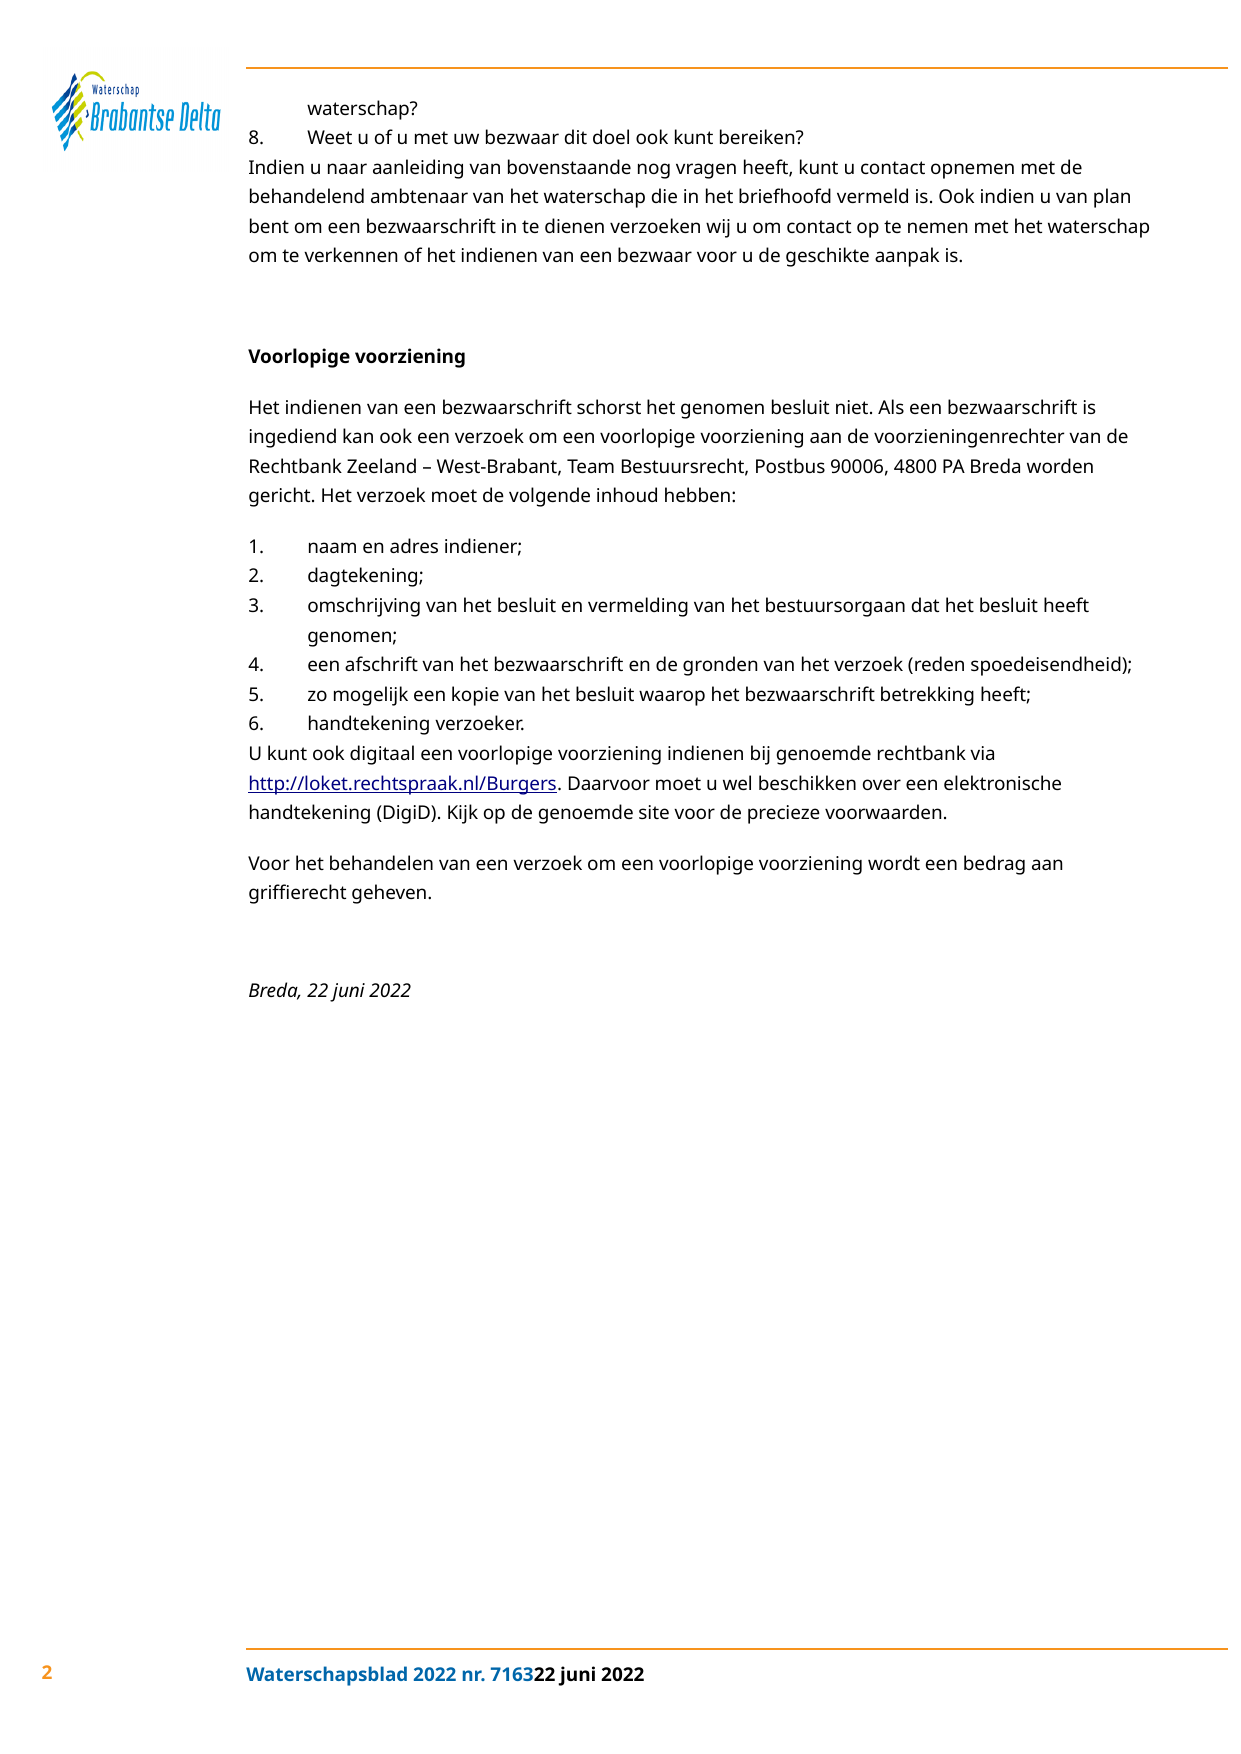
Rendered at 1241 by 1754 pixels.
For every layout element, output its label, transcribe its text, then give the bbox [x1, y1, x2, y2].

text Voorlopige voorziening [248, 343, 1152, 369]
text U kunt ook digitaal een voorlopige voorziening indienen bij genoemde rechtbank via http://loket.rechtspraak.nl/Burgers. Daarvoor moet u wel beschikken over een elektronische handtekening (DigiD). Kijk op de genoemde site voor de precieze voorwaarden. [248, 740, 1152, 825]
list omschrijving van het besluit en vermelding van het bestuursorgaan dat het besluit heeft genomen; [248, 592, 1152, 648]
text Indien u naar aanleiding van bovenstaande nog vragen heeft, kunt u contact opnemen met de behandelend ambtenaar van het waterschap die in het briefhoofd vermeld is. Ook indien u van plan bent om een bezwaarschrift in te dienen verzoeken wij u om contact op te nemen met het waterschap om te verkennen of het indienen van een bezwaar voor u de geschikte aanpak is. [248, 154, 1152, 268]
text Het indienen van een bezwaarschrift schorst het genomen besluit niet. Als een bezwaarschrift is ingediend kan ook een verzoek om een voorlopige voorziening aan de voorzieningenrechter van de Rechtbank Zeeland – West-Brabant, Team Bestuursrecht, Postbus 90006, 4800 PA Breda worden gericht. Het verzoek moet de volgende inhoud hebben: [248, 394, 1152, 508]
text Breda, 22 juni 2022 [248, 978, 1152, 1003]
list Weet u of u met uw bezwaar dit doel ook kunt bereiken? [248, 124, 1152, 150]
list dagtekening; [248, 563, 1152, 588]
list waterschap? [248, 95, 1152, 121]
text Voor het behandelen van een verzoek om een voorlopige voorziening wordt een bedrag aan griffierecht geheven. [248, 850, 1152, 905]
list naam en adres indiener; [248, 533, 1152, 559]
list een afschrift van het bezwaarschrift en de gronden van het verzoek (reden spoedeisendheid); [248, 651, 1152, 677]
picture [41, 47, 231, 172]
list zo mogelijk een kopie van het besluit waarop het bezwaarschrift betrekking heeft; [248, 681, 1152, 707]
list handtekening verzoeker. [248, 711, 1152, 736]
